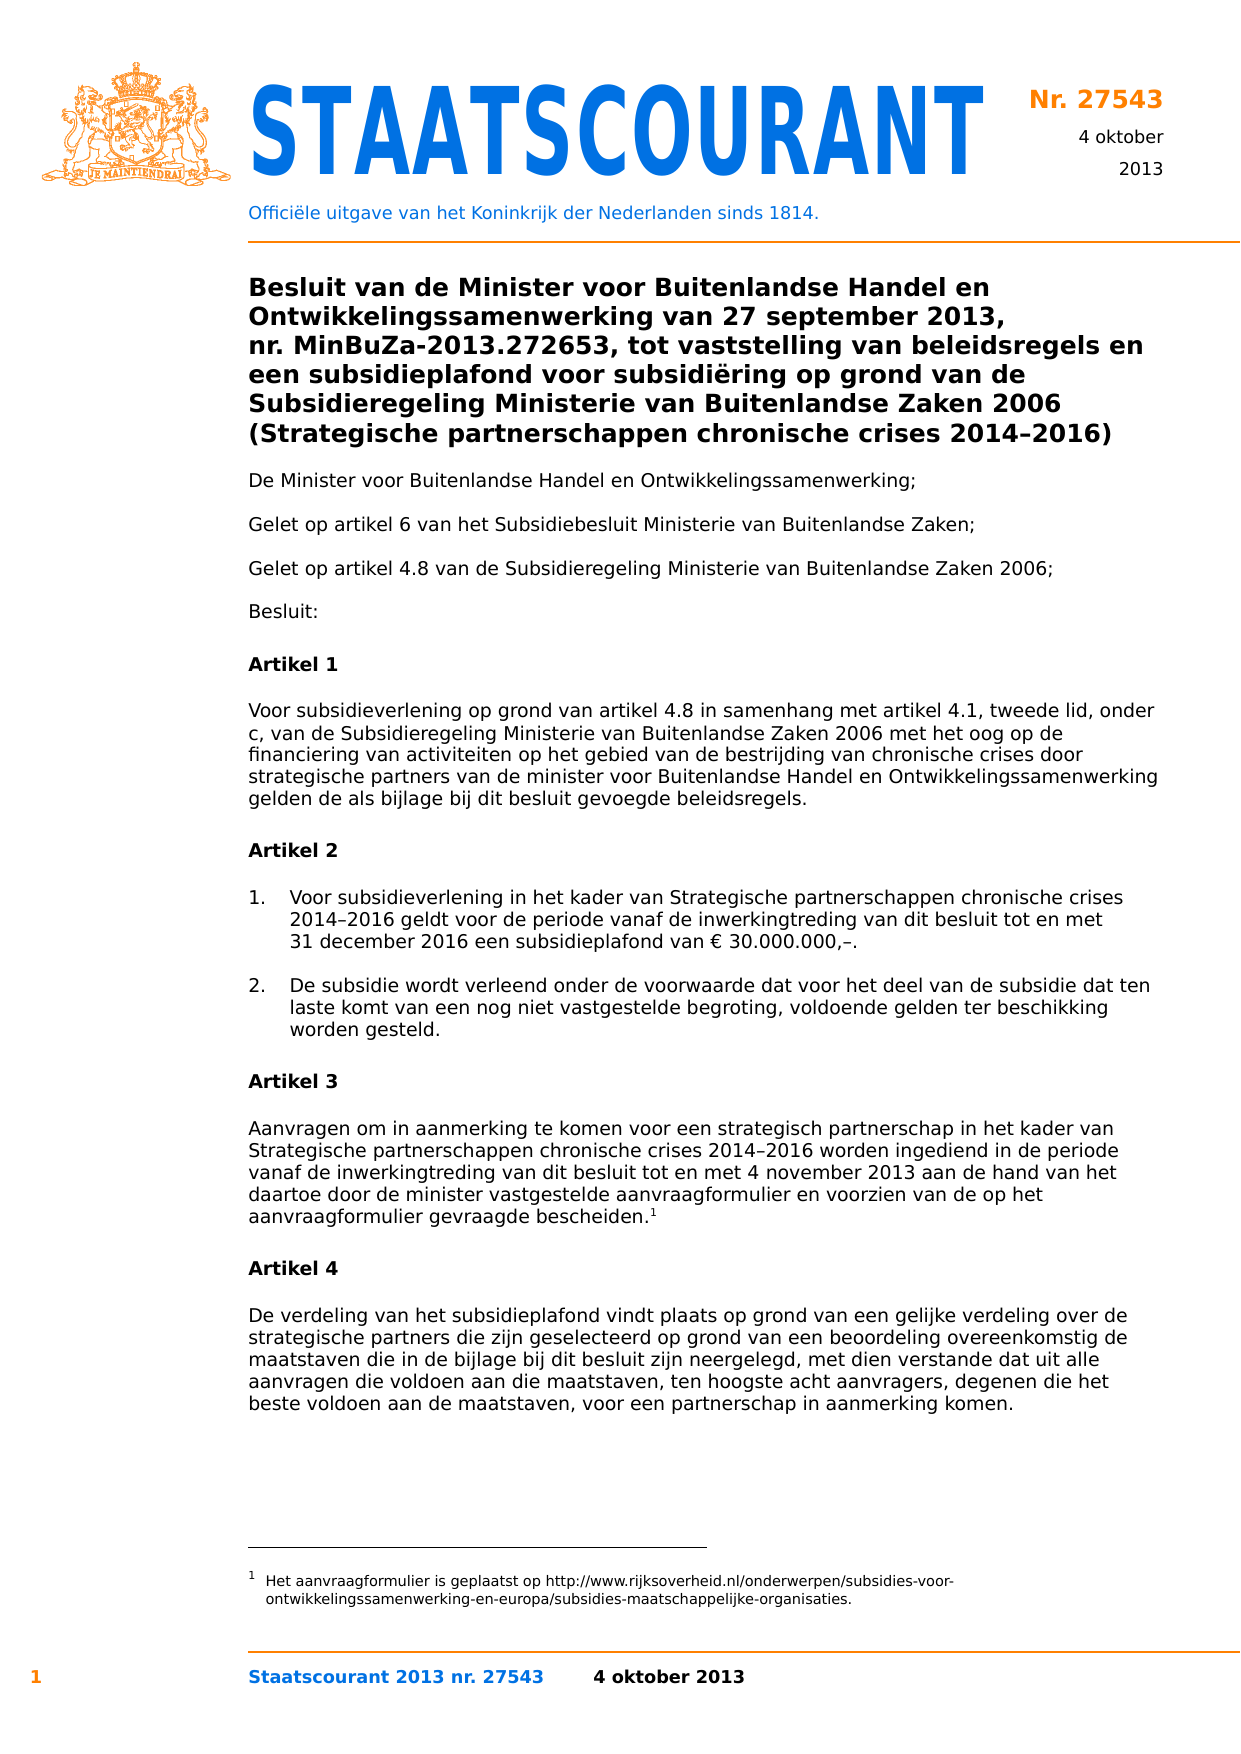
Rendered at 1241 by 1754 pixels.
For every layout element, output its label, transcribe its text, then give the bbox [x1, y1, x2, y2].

text 1. Voor subsidieverlening in het kader van Strategische partnerschappen chronische crises 2014–2016 geldt voor de periode vanaf de inwerkingtreding van dit besluit tot en met 31 december 2016 een subsidieplafond van € 30.000.000,–. [248, 887, 1163, 953]
text De verdeling van het subsidieplafond vindt plaats op grond van een gelijke verdeling over de strategische partners die zijn geselecteerd op grond van een beoordeling overeenkomstig de maatstaven die in de bijlage bij dit besluit zijn neergelegd, met dien verstande dat uit alle aanvragen die voldoen aan die maatstaven, ten hoogste acht aanvragers, degenen die het beste voldoen aan de maatstaven, voor een partnerschap in aanmerking komen. [248, 1305, 1163, 1415]
text 2. De subsidie wordt verleend onder de voorwaarde dat voor het deel van de subsidie dat ten laste komt van een nog niet vastgestelde begroting, voldoende gelden ter beschikking worden gesteld. [248, 975, 1163, 1041]
subtitle Besluit van de Minister voor Buitenlandse Handel en Ontwikkelingssamenwerking van 27 september 2013, nr. MinBuZa-2013.272653, tot vaststelling van beleidsregels en een subsidieplafond voor subsidiëring op grond van de Subsidieregeling Ministerie van Buitenlandse Zaken 2006 (Strategische partnerschappen chronische crises 2014–2016) [248, 273, 1163, 448]
table_cell Officiële uitgave van het Koninkrijk der Nederlanden sinds 1814. [248, 203, 1240, 241]
table_header [25, 62, 248, 241]
subtitle Artikel 4 [248, 1258, 1163, 1280]
table_header Nr. 27543 [998, 62, 1240, 121]
text Het aanvraagformulier is geplaatst op http://www.rijksoverheid.nl/onderwerpen/subsidies-voor-ontwikkelingssamenwerking-en-europa/subsidies-maatschappelijke-organisaties. [248, 1569, 1163, 1608]
table_header STAATSCOURANT [248, 62, 998, 203]
table_cell 2013 [998, 153, 1240, 203]
text Gelet op artikel 4.8 van de Subsidieregeling Ministerie van Buitenlandse Zaken 2006; [248, 558, 1163, 579]
text Voor subsidieverlening op grond van artikel 4.8 in samenhang met artikel 4.1, tweede lid, onder c, van de Subsidieregeling Ministerie van Buitenlandse Zaken 2006 met het oog op de financiering van activiteiten op het gebied van de bestrijding van chronische crises door strategische partners van de minister voor Buitenlandse Handel en Ontwikkelingssamenwerking gelden de als bijlage bij dit besluit gevoegde beleidsregels. [248, 700, 1163, 810]
text Gelet op artikel 6 van het Subsidiebesluit Ministerie van Buitenlandse Zaken; [248, 514, 1163, 536]
text Aanvragen om in aanmerking te komen voor een strategisch partnerschap in het kader van Strategische partnerschappen chronische crises 2014–2016 worden ingediend in de periode vanaf de inwerkingtreding van dit besluit tot en met 4 november 2013 aan de hand van het daartoe door de minister vastgestelde aanvraagformulier en voorzien van de op het aanvraagformulier gevraagde bescheiden. [248, 1118, 1163, 1228]
text Besluit: [248, 601, 1163, 623]
picture [41, 62, 231, 186]
text De Minister voor Buitenlandse Handel en Ontwikkelingssamenwerking; [248, 470, 1163, 492]
table_cell 4 oktober [998, 121, 1240, 153]
subtitle Artikel 1 [248, 653, 1163, 675]
subtitle Artikel 3 [248, 1071, 1163, 1093]
subtitle Artikel 2 [248, 840, 1163, 862]
